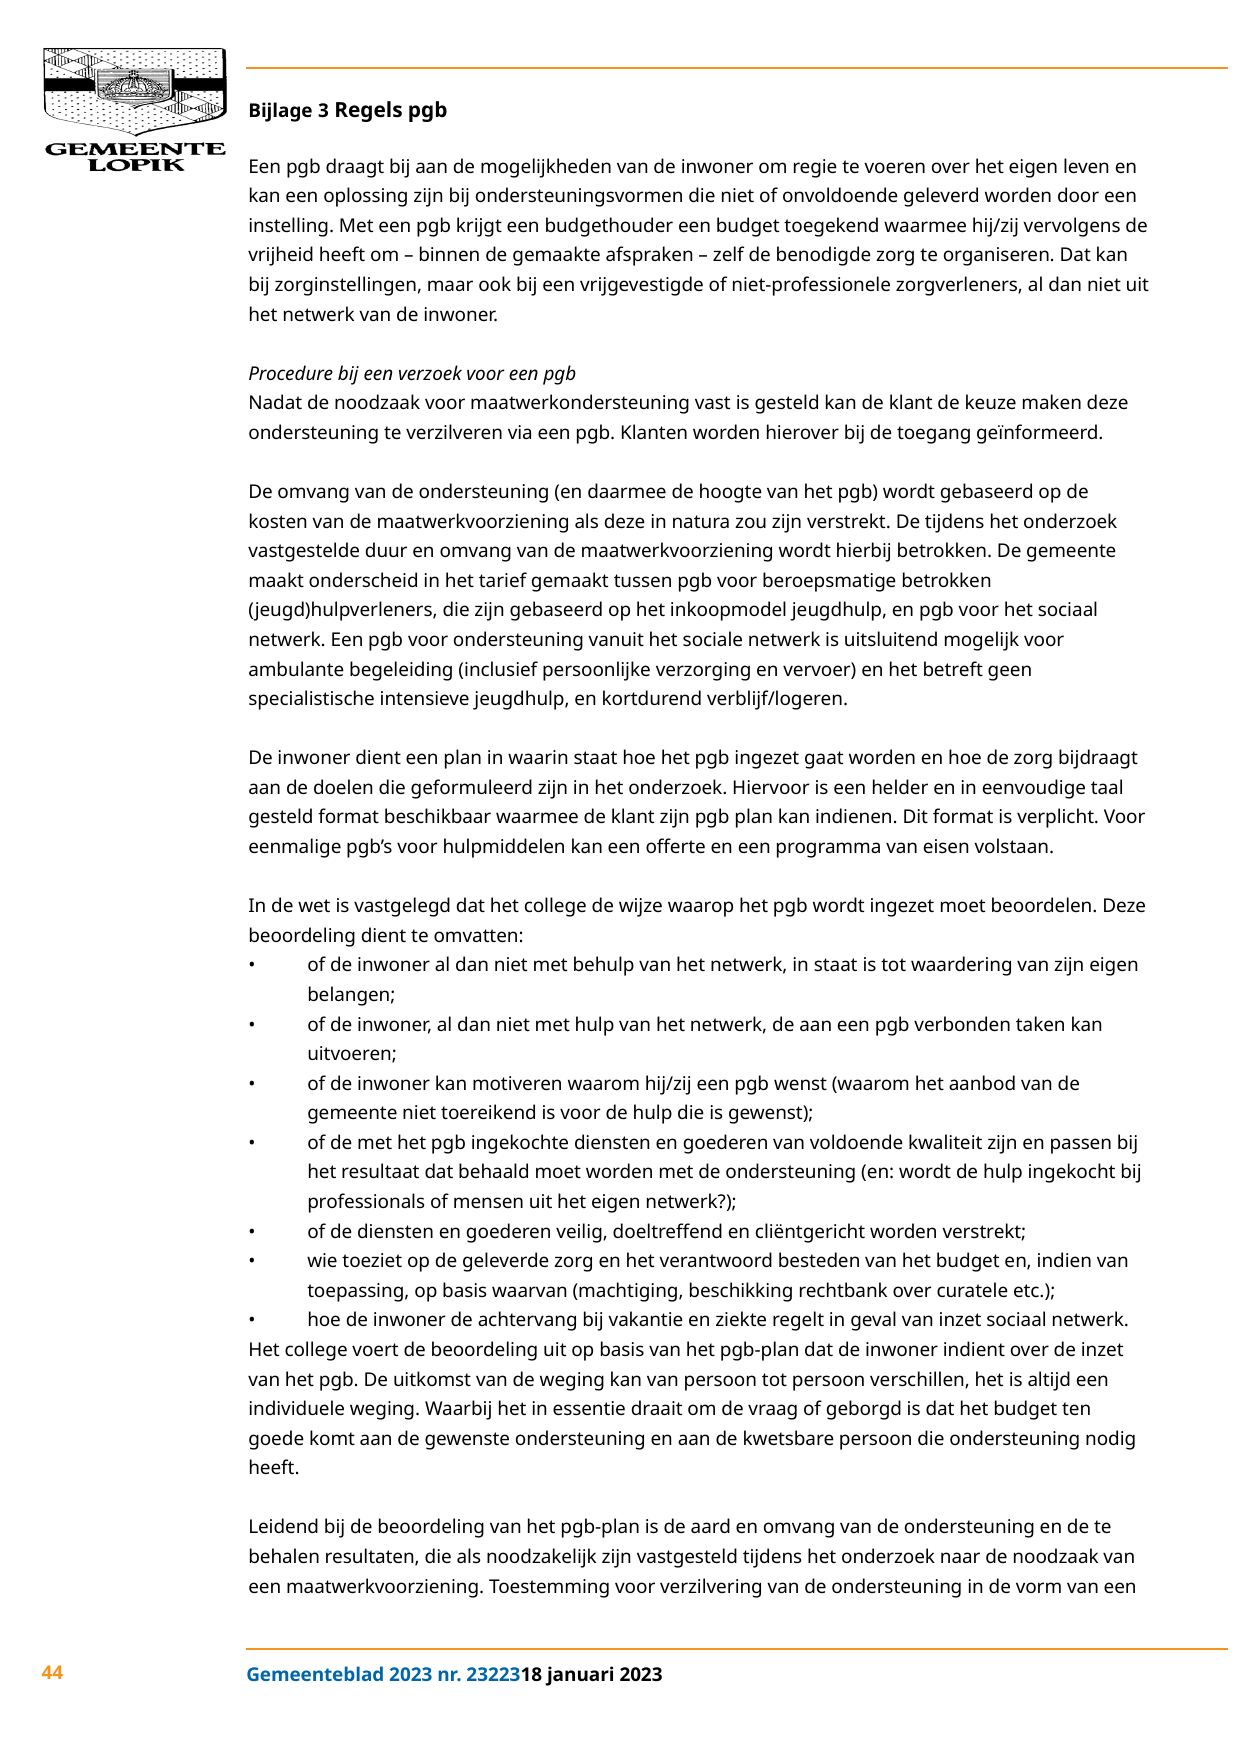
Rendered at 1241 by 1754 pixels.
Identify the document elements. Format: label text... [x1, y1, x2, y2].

text Bijlage 3 Regels pgb [248, 95, 1152, 123]
text In de wet is vastgelegd dat het college de wijze waarop het pgb wordt ingezet moet beoordelen. Deze beoordeling dient te omvatten: [248, 892, 1152, 948]
picture [41, 47, 231, 172]
text Procedure bij een verzoek voor een pgb [248, 360, 1152, 386]
text De omvang van de ondersteuning (en daarmee de hoogte van het pgb) wordt gebaseerd op de kosten van de maatwerkvoorziening als deze in natura zou zijn verstrekt. De tijdens het onderzoek vastgestelde duur en omvang van de maatwerkvoorziening wordt hierbij betrokken. De gemeente maakt onderscheid in het tarief gemaakt tussen pgb voor beroepsmatige betrokken (jeugd)hulpverleners, die zijn gebaseerd op het inkoopmodel jeugdhulp, en pgb voor het sociaal netwerk. Een pgb voor ondersteuning vanuit het sociale netwerk is uitsluitend mogelijk voor ambulante begeleiding (inclusief persoonlijke verzorging en vervoer) en het betreft geen specialistische intensieve jeugdhulp, en kortdurend verblijf/logeren. [248, 478, 1152, 711]
list of de inwoner, al dan niet met hulp van het netwerk, de aan een pgb verbonden taken kan uitvoeren; [248, 1011, 1152, 1066]
list of de inwoner kan motiveren waarom hij/zij een pgb wenst (waarom het aanbod van de gemeente niet toereikend is voor de hulp die is gewenst); [248, 1070, 1152, 1125]
list of de diensten en goederen veilig, doeltreffend en cliëntgericht worden verstrekt; [248, 1218, 1152, 1244]
text Het college voert de beoordeling uit op basis van het pgb-plan dat de inwoner indient over de inzet van het pgb. De uitkomst van de weging kan van persoon tot persoon verschillen, het is altijd een individuele weging. Waarbij het in essentie draait om de vraag of geborgd is dat het budget ten goede komt aan de gewenste ondersteuning en aan de kwetsbare persoon die ondersteuning nodig heeft. [248, 1336, 1152, 1480]
list of de met het pgb ingekochte diensten en goederen van voldoende kwaliteit zijn en passen bij het resultaat dat behaald moet worden met de ondersteuning (en: wordt de hulp ingekocht bij professionals of mensen uit het eigen netwerk?); [248, 1129, 1152, 1214]
text Nadat de noodzaak voor maatwerkondersteuning vast is gesteld kan de klant de keuze maken deze ondersteuning te verzilveren via een pgb. Klanten worden hierover bij de toegang geïnformeerd. [248, 389, 1152, 445]
list wie toeziet op de geleverde zorg en het verantwoord besteden van het budget en, indien van toepassing, op basis waarvan (machtiging, beschikking rechtbank over curatele etc.); [248, 1247, 1152, 1303]
text De inwoner dient een plan in waarin staat hoe het pgb ingezet gaat worden en hoe de zorg bijdraagt aan de doelen die geformuleerd zijn in het onderzoek. Hiervoor is een helder en in eenvoudige taal gesteld format beschikbaar waarmee de klant zijn pgb plan kan indienen. Dit format is verplicht. Voor eenmalige pgb’s voor hulpmiddelen kan een offerte en een programma van eisen volstaan. [248, 744, 1152, 859]
text Leidend bij de beoordeling van het pgb-plan is de aard en omvang van de ondersteuning en de te behalen resultaten, die als noodzakelijk zijn vastgesteld tijdens het onderzoek naar de noodzaak van een maatwerkvoorziening. Toestemming voor verzilvering van de ondersteuning in de vorm van een [248, 1514, 1152, 1599]
text Een pgb draagt bij aan de mogelijkheden van de inwoner om regie te voeren over het eigen leven en kan een oplossing zijn bij ondersteuningsvormen die niet of onvoldoende geleverd worden door een instelling. Met een pgb krijgt een budgethouder een budget toegekend waarmee hij/zij vervolgens de vrijheid heeft om – binnen de gemaakte afspraken – zelf de benodigde zorg te organiseren. Dat kan bij zorginstellingen, maar ook bij een vrijgevestigde of niet-professionele zorgverleners, al dan niet uit het netwerk van de inwoner. [248, 153, 1152, 327]
list of de inwoner al dan niet met behulp van het netwerk, in staat is tot waardering van zijn eigen belangen; [248, 952, 1152, 1007]
list hoe de inwoner de achtervang bij vakantie en ziekte regelt in geval van inzet sociaal netwerk. [248, 1307, 1152, 1332]
